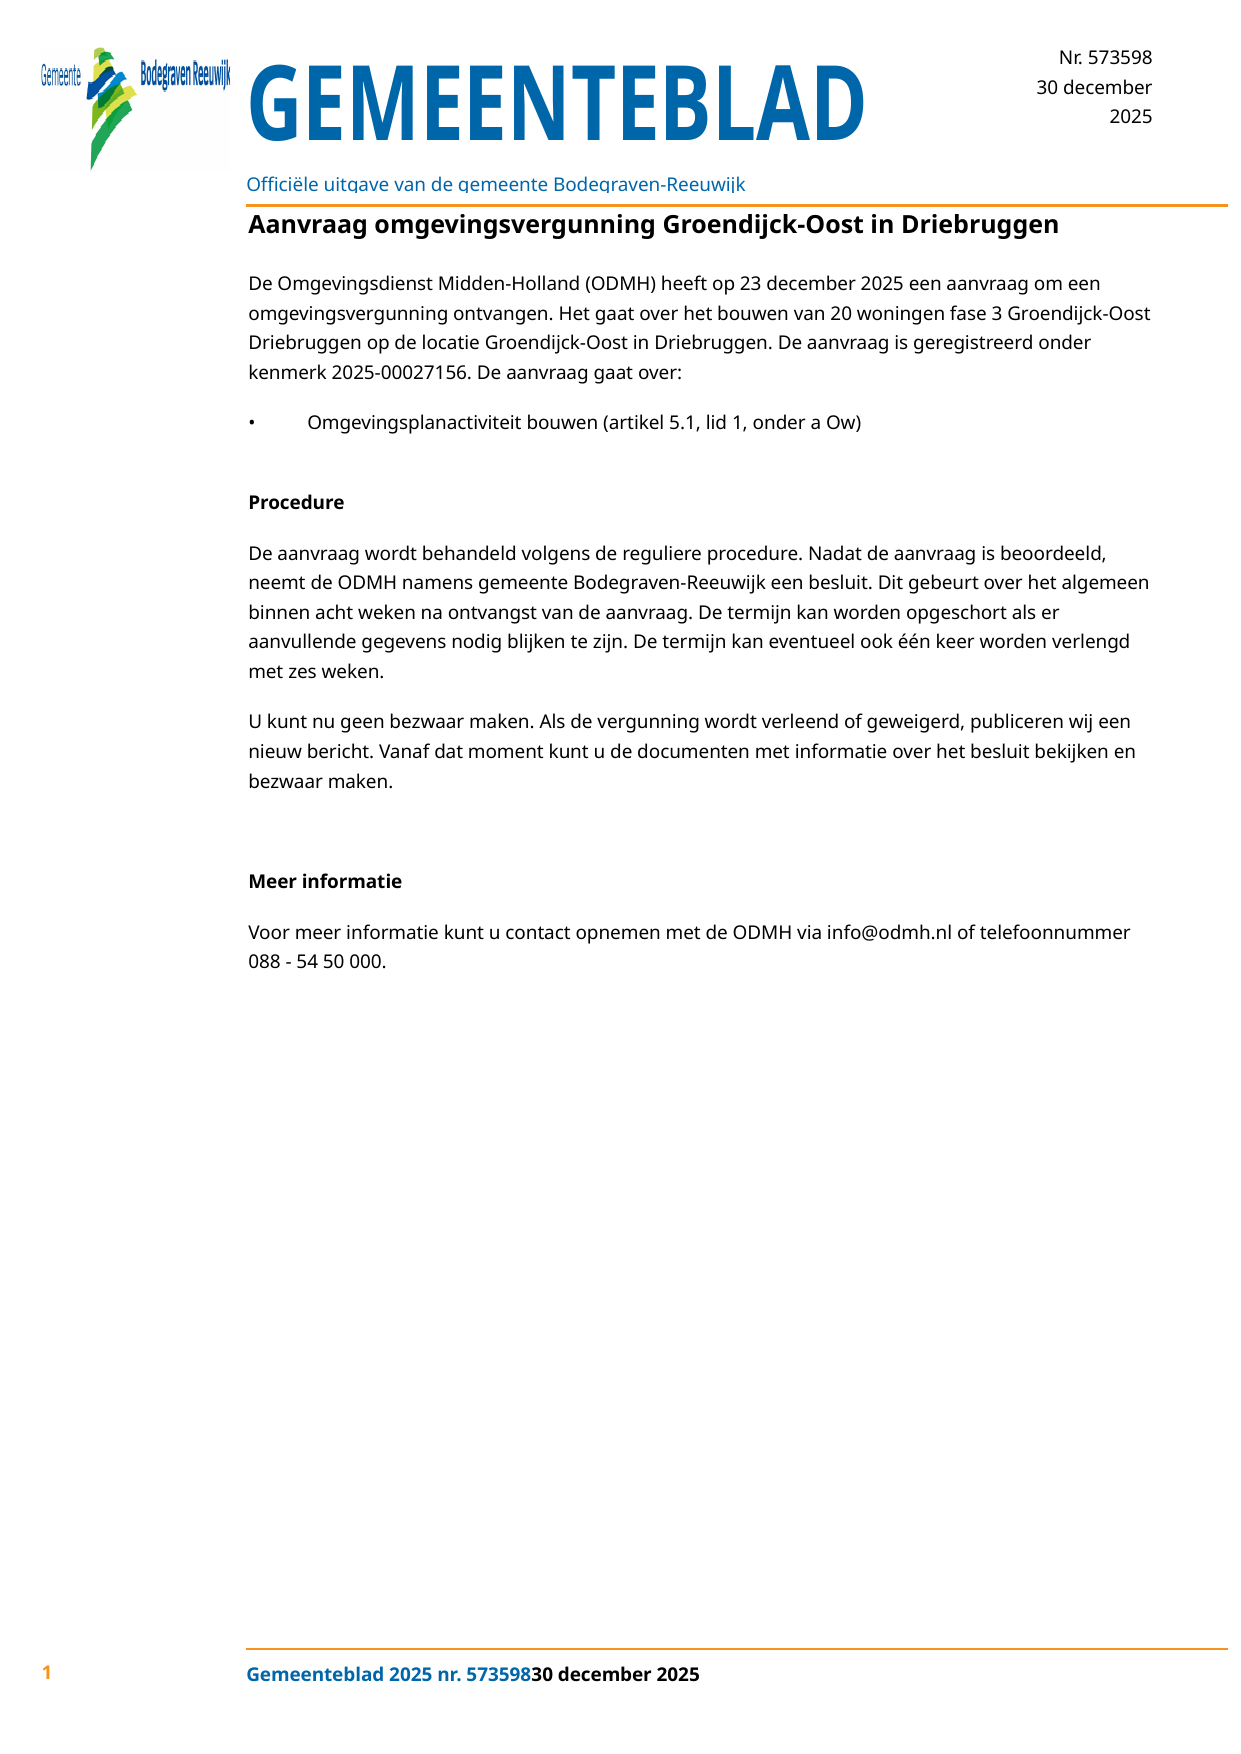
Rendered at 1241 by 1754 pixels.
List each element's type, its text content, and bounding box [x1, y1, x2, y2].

picture [41, 47, 231, 172]
text De aanvraag wordt behandeld volgens de reguliere procedure. Nadat de aanvraag is beoordeeld, neemt de ODMH namens gemeente Bodegraven-Reeuwijk een besluit. Dit gebeurt over het algemeen binnen acht weken na ontvangst van de aanvraag. De termijn kan worden opgeschort als er aanvullende gegevens nodig blijken te zijn. De termijn kan eventueel ook één keer worden verlengd met zes weken. [248, 540, 1152, 684]
text U kunt nu geen bezwaar maken. Als de vergunning wordt verleend of geweigerd, publiceren wij een nieuw bericht. Vanaf dat moment kunt u de documenten met informatie over het besluit bekijken en bezwaar maken. [248, 709, 1152, 793]
text Procedure [248, 489, 1152, 515]
text Voor meer informatie kunt u contact opnemen met de ODMH via info@odmh.nl of telefoonnummer 088 - 54 50 000. [248, 919, 1152, 974]
text Aanvraag omgevingsvergunning Groendijck-Oost in Driebruggen [248, 207, 1152, 241]
text Meer informatie [248, 869, 1152, 894]
list Omgevingsplanactiviteit bouwen (artikel 5.1, lid 1, onder a Ow) [248, 409, 1152, 435]
text De Omgevingsdienst Midden-Holland (ODMH) heeft op 23 december 2025 een aanvraag om een omgevingsvergunning ontvangen. Het gaat over het bouwen van 20 woningen fase 3 Groendijck-Oost Driebruggen op de locatie Groendijck-Oost in Driebruggen. De aanvraag is geregistreerd onder kenmerk 2025-00027156. De aanvraag gaat over: [248, 270, 1152, 385]
